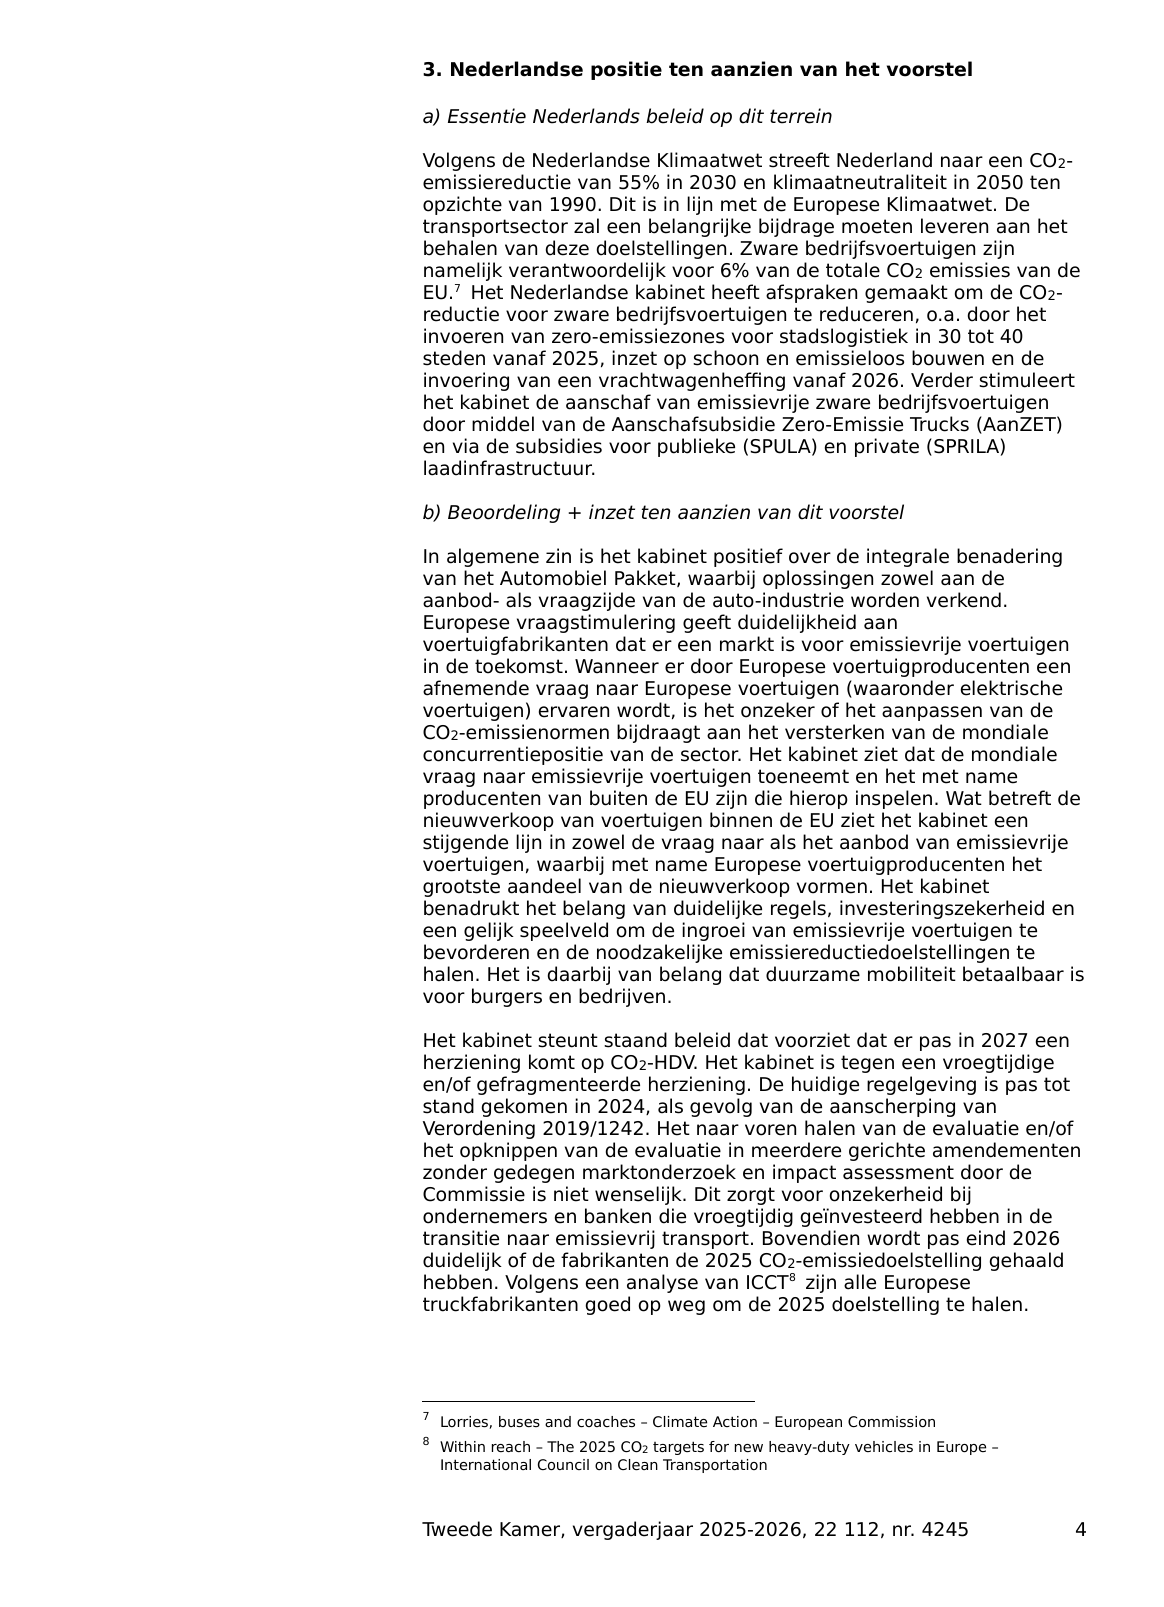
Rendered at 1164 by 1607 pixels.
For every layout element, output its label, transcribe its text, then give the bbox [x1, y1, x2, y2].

text Volgens de Nederlandse Klimaatwet streeft Nederland naar een CO2-emissiereductie van 55% in 2030 en klimaatneutraliteit in 2050 ten opzichte van 1990. Dit is in lijn met de Europese Klimaatwet. De transportsector zal een belangrijke bijdrage moeten leveren aan het behalen van deze doelstellingen. Zware bedrijfsvoertuigen zijn namelijk verantwoordelijk voor 6% van de totale CO2 emissies van de EU. Het Nederlandse kabinet heeft afspraken gemaakt om de CO2-reductie voor zware bedrijfsvoertuigen te reduceren, o.a. door het invoeren van zero-emissiezones voor stadslogistiek in 30 tot 40 steden vanaf 2025, inzet op schoon en emissieloos bouwen en de invoering van een vrachtwagenheffing vanaf 2026. Verder stimuleert het kabinet de aanschaf van emissievrije zware bedrijfsvoertuigen door middel van de Aanschafsubsidie Zero-Emissie Trucks (AanZET) en via de subsidies voor publieke (SPULA) en private (SPRILA) laadinfrastructuur. [422, 150, 1087, 480]
text Within reach – The 2025 CO2 targets for new heavy-duty vehicles in Europe – International Council on Clean Transportation [422, 1435, 1087, 1474]
subtitle a) Essentie Nederlands beleid op dit terrein [422, 106, 1087, 128]
text Lorries, buses and coaches – Climate Action – European Commission [422, 1410, 1087, 1432]
subtitle 3. Nederlandse positie ten aanzien van het voorstel [422, 59, 1087, 81]
text Het kabinet steunt staand beleid dat voorziet dat er pas in 2027 een herziening komt op CO2-HDV. Het kabinet is tegen een vroegtijdige en/of gefragmenteerde herziening. De huidige regelgeving is pas tot stand gekomen in 2024, als gevolg van de aanscherping van Verordening 2019/1242. Het naar voren halen van de evaluatie en/of het opknippen van de evaluatie in meerdere gerichte amendementen zonder gedegen marktonderzoek en impact assessment door de Commissie is niet wenselijk. Dit zorgt voor onzekerheid bij ondernemers en banken die vroegtijdig geïnvesteerd hebben in de transitie naar emissievrij transport. Bovendien wordt pas eind 2026 duidelijk of de fabrikanten de 2025 CO2-emissiedoelstelling gehaald hebben. Volgens een analyse van ICCT zijn alle Europese truckfabrikanten goed op weg om de 2025 doelstelling te halen. [422, 1030, 1087, 1316]
subtitle b) Beoordeling + inzet ten aanzien van dit voorstel [422, 502, 1087, 524]
text In algemene zin is het kabinet positief over de integrale benadering van het Automobiel Pakket, waarbij oplossingen zowel aan de aanbod- als vraagzijde van de auto-industrie worden verkend. Europese vraagstimulering geeft duidelijkheid aan voertuigfabrikanten dat er een markt is voor emissievrije voertuigen in de toekomst. Wanneer er door Europese voertuigproducenten een afnemende vraag naar Europese voertuigen (waaronder elektrische voertuigen) ervaren wordt, is het onzeker of het aanpassen van de CO2-emissienormen bijdraagt aan het versterken van de mondiale concurrentiepositie van de sector. Het kabinet ziet dat de mondiale vraag naar emissievrije voertuigen toeneemt en het met name producenten van buiten de EU zijn die hierop inspelen. Wat betreft de nieuwverkoop van voertuigen binnen de EU ziet het kabinet een stijgende lijn in zowel de vraag naar als het aanbod van emissievrije voertuigen, waarbij met name Europese voertuigproducenten het grootste aandeel van de nieuwverkoop vormen. Het kabinet benadrukt het belang van duidelijke regels, investeringszekerheid en een gelijk speelveld om de ingroei van emissievrije voertuigen te bevorderen en de noodzakelijke emissiereductiedoelstellingen te halen. Het is daarbij van belang dat duurzame mobiliteit betaalbaar is voor burgers en bedrijven. [422, 546, 1087, 1008]
